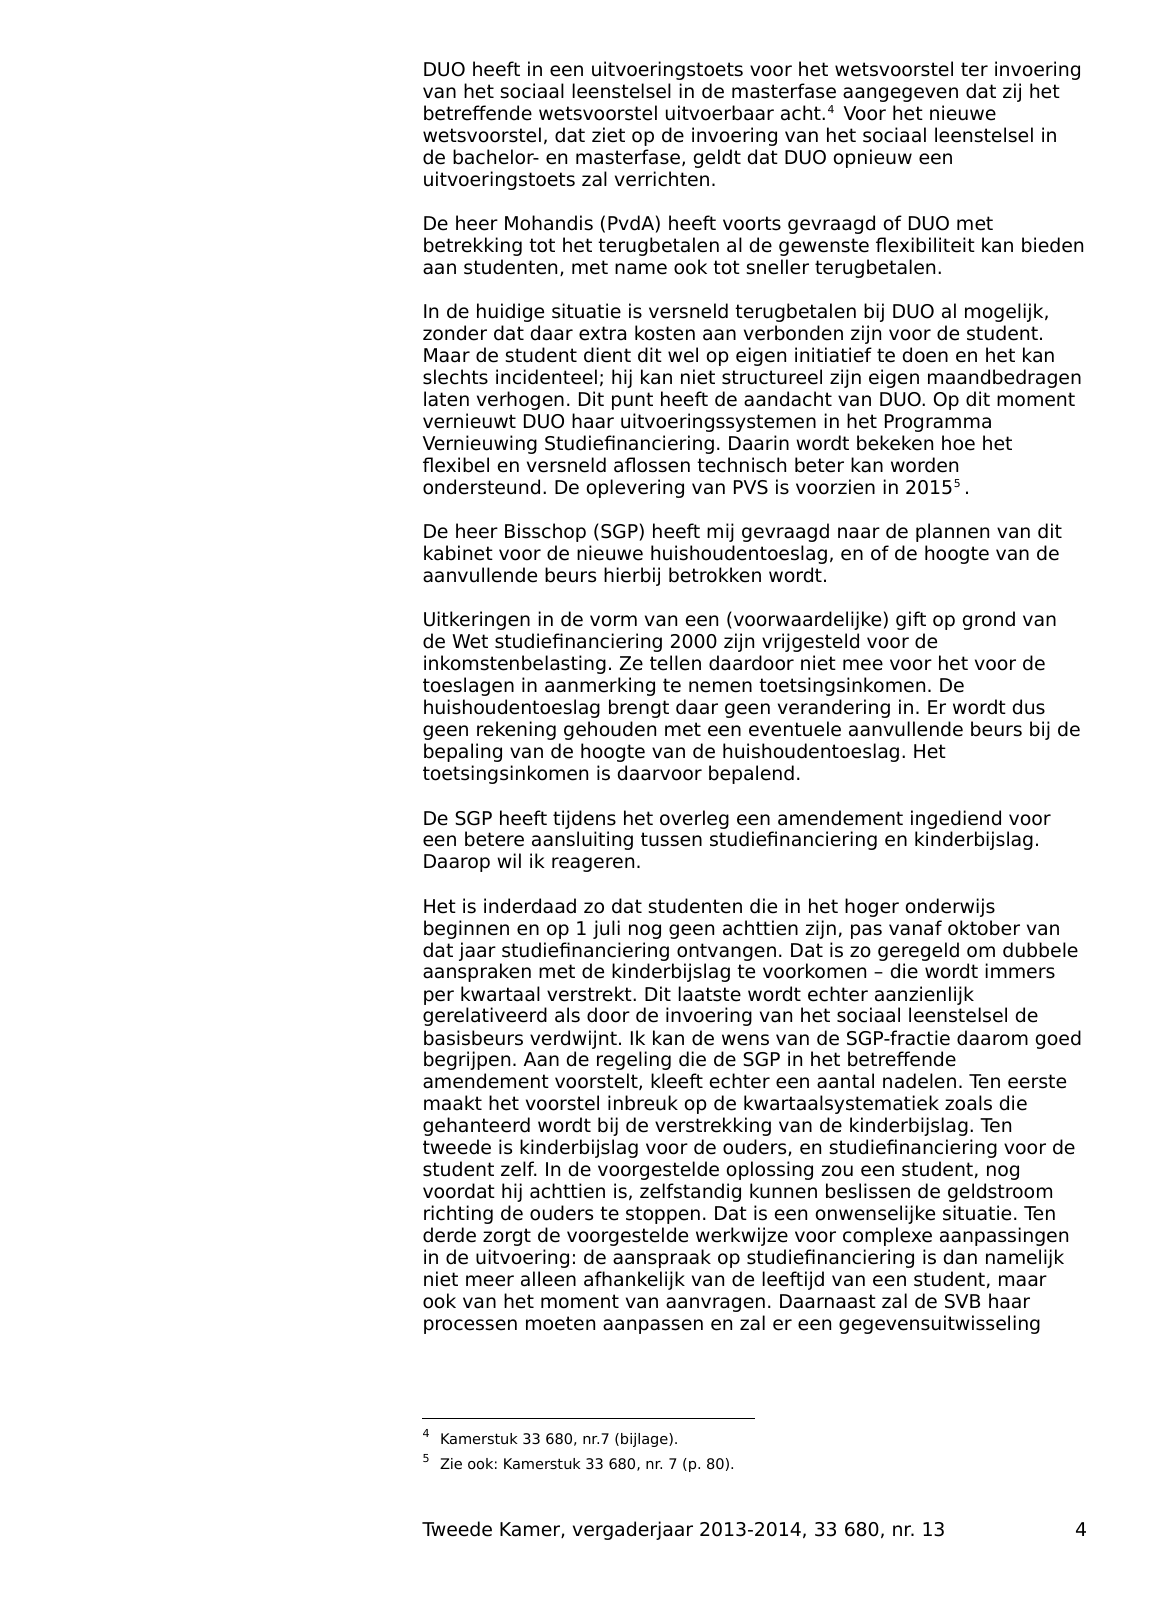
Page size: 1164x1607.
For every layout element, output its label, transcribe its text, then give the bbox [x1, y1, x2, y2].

text DUO heeft in een uitvoeringstoets voor het wetsvoorstel ter invoering van het sociaal leenstelsel in de masterfase aangegeven dat zij het betreffende wetsvoorstel uitvoerbaar acht. Voor het nieuwe wetsvoorstel, dat ziet op de invoering van het sociaal leenstelsel in de bachelor- en masterfase, geldt dat DUO opnieuw een uitvoeringstoets zal verrichten. [422, 59, 1087, 191]
text De heer Bisschop (SGP) heeft mij gevraagd naar de plannen van dit kabinet voor de nieuwe huishoudentoeslag, en of de hoogte van de aanvullende beurs hierbij betrokken wordt. [422, 521, 1087, 587]
text De SGP heeft tijdens het overleg een amendement ingediend voor een betere aansluiting tussen studiefinanciering en kinderbijslag. Daarop wil ik reageren. [422, 807, 1087, 873]
text In de huidige situatie is versneld terugbetalen bij DUO al mogelijk, zonder dat daar extra kosten aan verbonden zijn voor de student. Maar de student dient dit wel op eigen initiatief te doen en het kan slechts incidenteel; hij kan niet structureel zijn eigen maandbedragen laten verhogen. Dit punt heeft de aandacht van DUO. Op dit moment vernieuwt DUO haar uitvoeringssystemen in het Programma Vernieuwing Studiefinanciering. Daarin wordt bekeken hoe het flexibel en versneld aflossen technisch beter kan worden ondersteund. De oplevering van PVS is voorzien in 2015. [422, 301, 1087, 499]
text Het is inderdaad zo dat studenten die in het hoger onderwijs beginnen en op 1 juli nog geen achttien zijn, pas vanaf oktober van dat jaar studiefinanciering ontvangen. Dat is zo geregeld om dubbele aanspraken met de kinderbijslag te voorkomen – die wordt immers per kwartaal verstrekt. Dit laatste wordt echter aanzienlijk gerelativeerd als door de invoering van het sociaal leenstelsel de basisbeurs verdwijnt. Ik kan de wens van de SGP-fractie daarom goed begrijpen. Aan de regeling die de SGP in het betreffende amendement voorstelt, kleeft echter een aantal nadelen. Ten eerste maakt het voorstel inbreuk op de kwartaalsystematiek zoals die gehanteerd wordt bij de verstrekking van de kinderbijslag. Ten tweede is kinderbijslag voor de ouders, en studiefinanciering voor de student zelf. In de voorgestelde oplossing zou een student, nog voordat hij achttien is, zelfstandig kunnen beslissen de geldstroom richting de ouders te stoppen. Dat is een onwenselijke situatie. Ten derde zorgt de voorgestelde werkwijze voor complexe aanpassingen in de uitvoering: de aanspraak op studiefinanciering is dan namelijk niet meer alleen afhankelijk van de leeftijd van een student, maar ook van het moment van aanvragen. Daarnaast zal de SVB haar processen moeten aanpassen en zal er een gegevensuitwisseling [422, 896, 1087, 1335]
text Zie ook: Kamerstuk 33 680, nr. 7 (p. 80). [422, 1452, 1087, 1474]
text Uitkeringen in de vorm van een (voorwaardelijke) gift op grond van de Wet studiefinanciering 2000 zijn vrijgesteld voor de inkomstenbelasting. Ze tellen daardoor niet mee voor het voor de toeslagen in aanmerking te nemen toetsingsinkomen. De huishoudentoeslag brengt daar geen verandering in. Er wordt dus geen rekening gehouden met een eventuele aanvullende beurs bij de bepaling van de hoogte van de huishoudentoeslag. Het toetsingsinkomen is daarvoor bepalend. [422, 609, 1087, 785]
text De heer Mohandis (PvdA) heeft voorts gevraagd of DUO met betrekking tot het terugbetalen al de gewenste flexibiliteit kan bieden aan studenten, met name ook tot sneller terugbetalen. [422, 213, 1087, 279]
text Kamerstuk 33 680, nr.7 (bijlage). [422, 1427, 1087, 1449]
